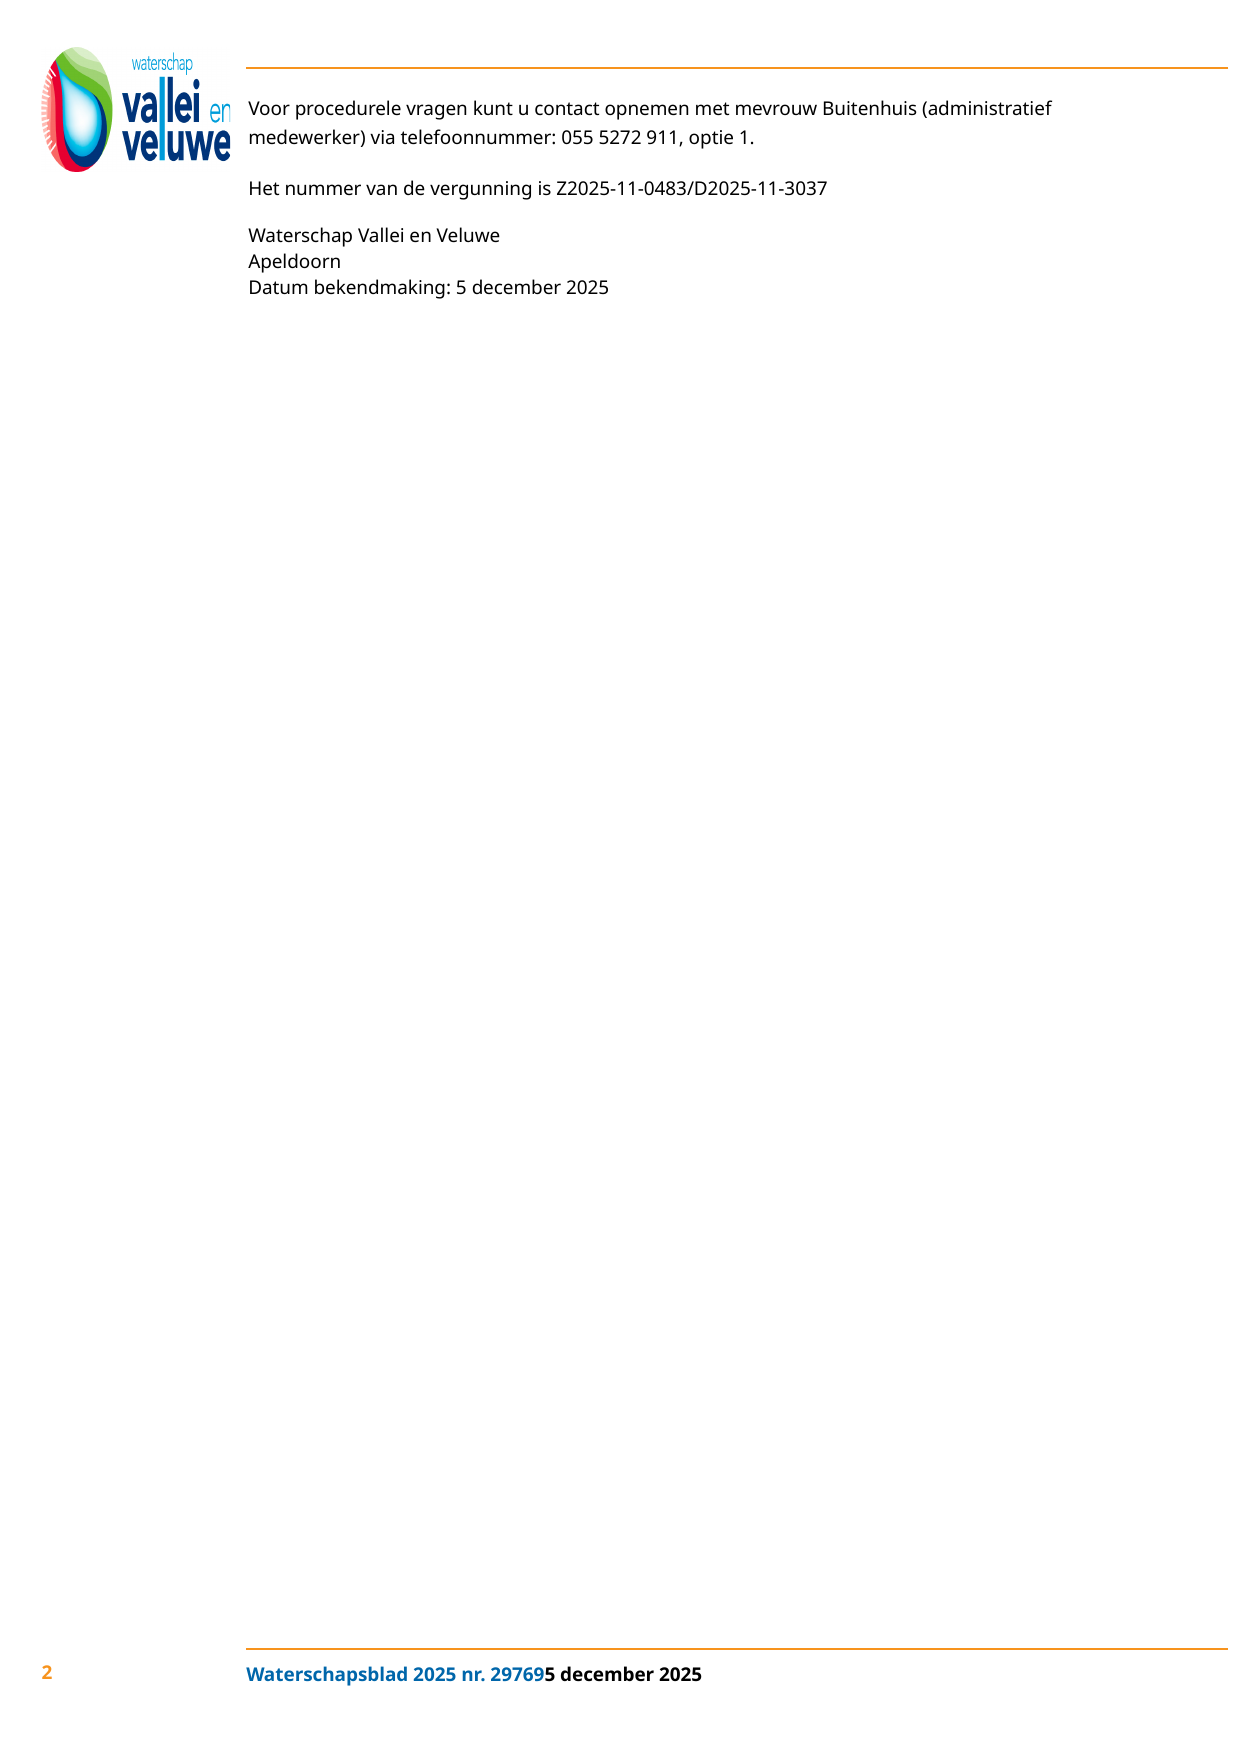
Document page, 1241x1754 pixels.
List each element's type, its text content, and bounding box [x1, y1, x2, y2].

text Voor procedurele vragen kunt u contact opnemen met mevrouw Buitenhuis (administratief medewerker) via telefoonnummer: 055 5272 911, optie 1. [248, 95, 1152, 150]
text Apeldoorn [248, 248, 1152, 274]
text Waterschap Vallei en Veluwe [248, 223, 1152, 248]
picture [41, 47, 231, 172]
text Het nummer van de vergunning is Z2025-11-0483/D2025-11-3037 [248, 175, 1152, 201]
text Datum bekendmaking: 5 december 2025 [248, 274, 1152, 300]
